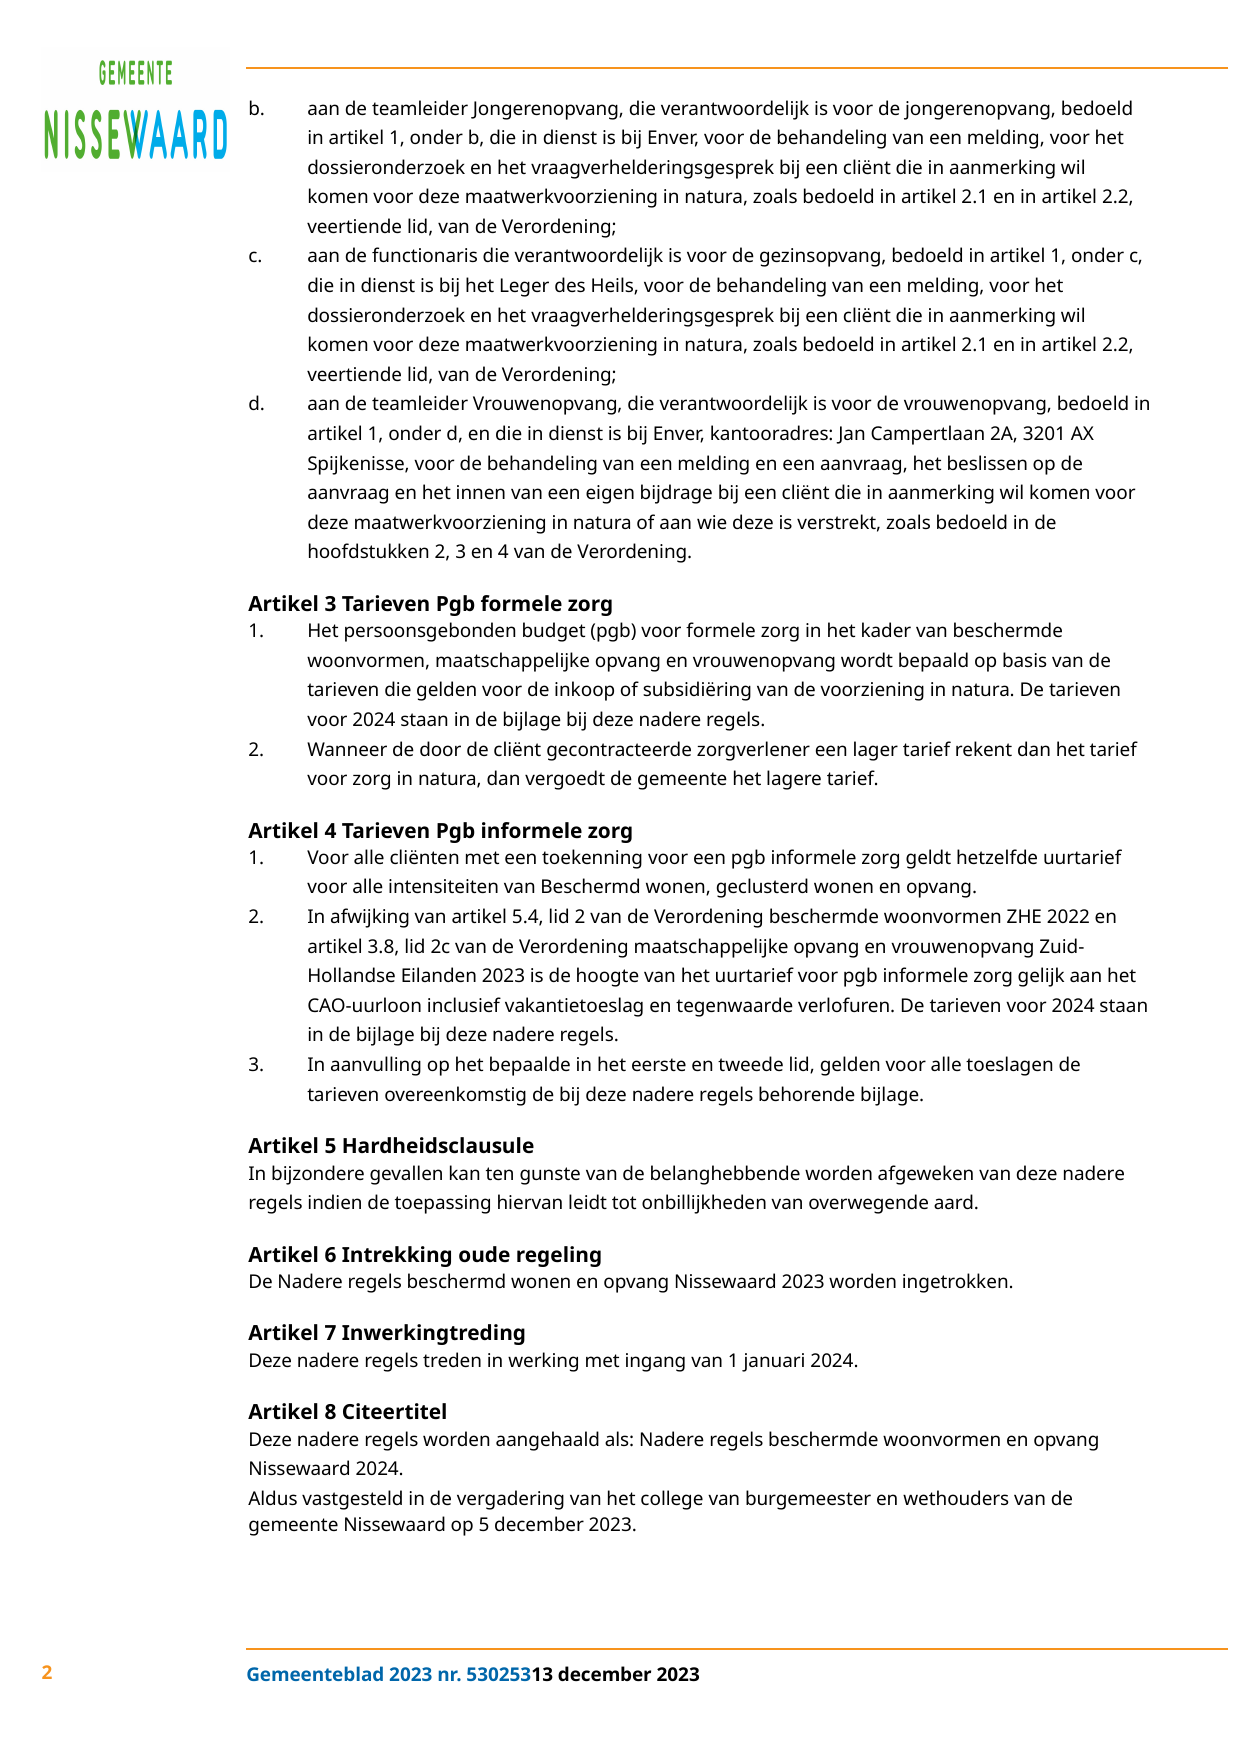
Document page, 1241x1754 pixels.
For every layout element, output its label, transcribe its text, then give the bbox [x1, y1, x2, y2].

list Het persoonsgebonden budget (pgb) voor formele zorg in het kader van beschermde woonvormen, maatschappelijke opvang en vrouwenopvang wordt bepaald op basis van de tarieven die gelden voor de inkoop of subsidiëring van de voorziening in natura. De tarieven voor 2024 staan in de bijlage bij deze nadere regels. [248, 617, 1152, 732]
list aan de teamleider Vrouwenopvang, die verantwoordelijk is voor de vrouwenopvang, bedoeld in artikel 1, onder d, en die in dienst is bij Enver, kantooradres: Jan Campertlaan 2A, 3201 AX Spijkenisse, voor de behandeling van een melding en een aanvraag, het beslissen op de aanvraag en het innen van een eigen bijdrage bij een cliënt die in aanmerking wil komen voor deze maatwerkvoorziening in natura of aan wie deze is verstrekt, zoals bedoeld in de hoofdstukken 2, 3 en 4 van de Verordening. [248, 391, 1152, 564]
text De Nadere regels beschermd wonen en opvang Nissewaard 2023 worden ingetrokken. [248, 1268, 1152, 1294]
list Voor alle cliënten met een toekenning voor een pgb informele zorg geldt hetzelfde uurtarief voor alle intensiteiten van Beschermd wonen, geclusterd wonen en opvang. [248, 844, 1152, 899]
text Deze nadere regels worden aangehaald als: Nadere regels beschermde woonvormen en opvang Nissewaard 2024. [248, 1426, 1152, 1481]
list In aanvulling op het bepaalde in het eerste en tweede lid, gelden voor alle toeslagen de tarieven overeenkomstig de bij deze nadere regels behorende bijlage. [248, 1051, 1152, 1107]
text Artikel 3 Tarieven Pgb formele zorg [248, 589, 1152, 617]
text Aldus vastgesteld in de vergadering van het college van burgemeester en wethouders van de gemeente Nissewaard op 5 december 2023. [248, 1485, 1152, 1536]
text Deze nadere regels treden in werking met ingang van 1 januari 2024. [248, 1347, 1152, 1373]
text Artikel 5 Hardheidsclausule [248, 1131, 1152, 1160]
text In bijzondere gevallen kan ten gunste van de belanghebbende worden afgeweken van deze nadere regels indien de toepassing hiervan leidt tot onbillijkheden van overwegende aard. [248, 1160, 1152, 1215]
text Artikel 7 Inwerkingtreding [248, 1318, 1152, 1347]
list aan de functionaris die verantwoordelijk is voor de gezinsopvang, bedoeld in artikel 1, onder c, die in dienst is bij het Leger des Heils, voor de behandeling van een melding, voor het dossieronderzoek en het vraagverhelderingsgesprek bij een cliënt die in aanmerking wil komen voor deze maatwerkvoorziening in natura, zoals bedoeld in artikel 2.1 en in artikel 2.2, veertiende lid, van de Verordening; [248, 243, 1152, 387]
picture [41, 47, 231, 172]
text Artikel 6 Intrekking oude regeling [248, 1240, 1152, 1268]
list aan de teamleider Jongerenopvang, die verantwoordelijk is voor de jongerenopvang, bedoeld in artikel 1, onder b, die in dienst is bij Enver, voor de behandeling van een melding, voor het dossieronderzoek en het vraagverhelderingsgesprek bij een cliënt die in aanmerking wil komen voor deze maatwerkvoorziening in natura, zoals bedoeld in artikel 2.1 en in artikel 2.2, veertiende lid, van de Verordening; [248, 95, 1152, 239]
list Wanneer de door de cliënt gecontracteerde zorgverlener een lager tarief rekent dan het tarief voor zorg in natura, dan vergoedt de gemeente het lagere tarief. [248, 736, 1152, 791]
list In afwijking van artikel 5.4, lid 2 van de Verordening beschermde woonvormen ZHE 2022 en artikel 3.8, lid 2c van de Verordening maatschappelijke opvang en vrouwenopvang Zuid-Hollandse Eilanden 2023 is de hoogte van het uurtarief voor pgb informele zorg gelijk aan het CAO-uurloon inclusief vakantietoeslag en tegenwaarde verlofuren. De tarieven voor 2024 staan in de bijlage bij deze nadere regels. [248, 903, 1152, 1047]
text Artikel 4 Tarieven Pgb informele zorg [248, 816, 1152, 844]
text Artikel 8 Citeertitel [248, 1397, 1152, 1426]
